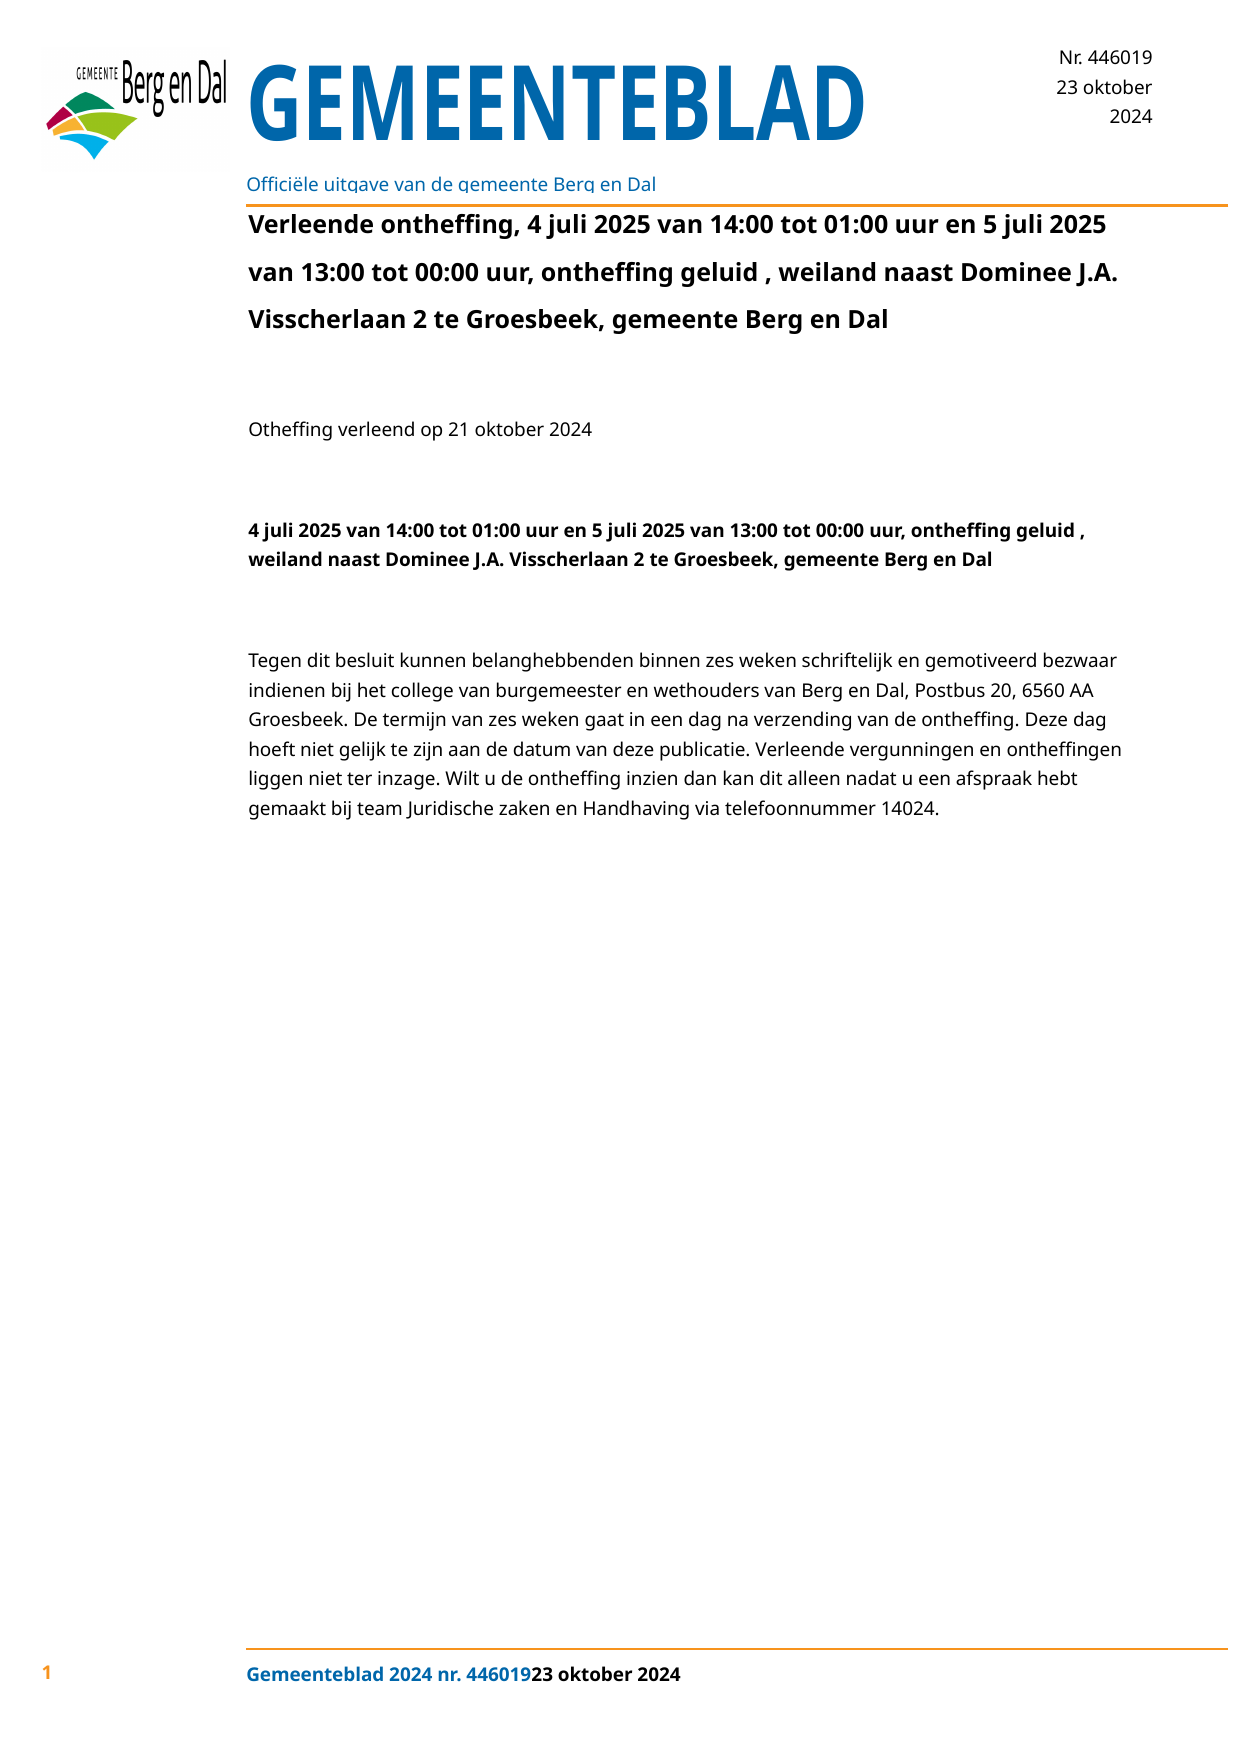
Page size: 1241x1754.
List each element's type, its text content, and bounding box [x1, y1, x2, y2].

text Verleende ontheffing, 4 juli 2025 van 14:00 tot 01:00 uur en 5 juli 2025 van 13:00 tot 00:00 uur, ontheffing geluid , weiland naast Dominee J.A. Visscherlaan 2 te Groesbeek, gemeente Berg en Dal [248, 207, 1152, 336]
text Tegen dit besluit kunnen belanghebbenden binnen zes weken schriftelijk en gemotiveerd bezwaar indienen bij het college van burgemeester en wethouders van Berg en Dal, Postbus 20, 6560 AA Groesbeek. De termijn van zes weken gaat in een dag na verzending van de ontheffing. Deze dag hoeft niet gelijk te zijn aan de datum van deze publicatie. Verleende vergunningen en ontheffingen liggen niet ter inzage. Wilt u de ontheffing inzien dan kan dit alleen nadat u een afspraak hebt gemaakt bij team Juridische zaken en Handhaving via telefoonnummer 14024. [248, 647, 1152, 821]
text Otheffing verleend op 21 oktober 2024 [248, 416, 1152, 442]
picture [41, 47, 231, 172]
text 4 juli 2025 van 14:00 tot 01:00 uur en 5 juli 2025 van 13:00 tot 00:00 uur, ontheffing geluid , weiland naast Dominee J.A. Visscherlaan 2 te Groesbeek, gemeente Berg en Dal [248, 517, 1152, 572]
